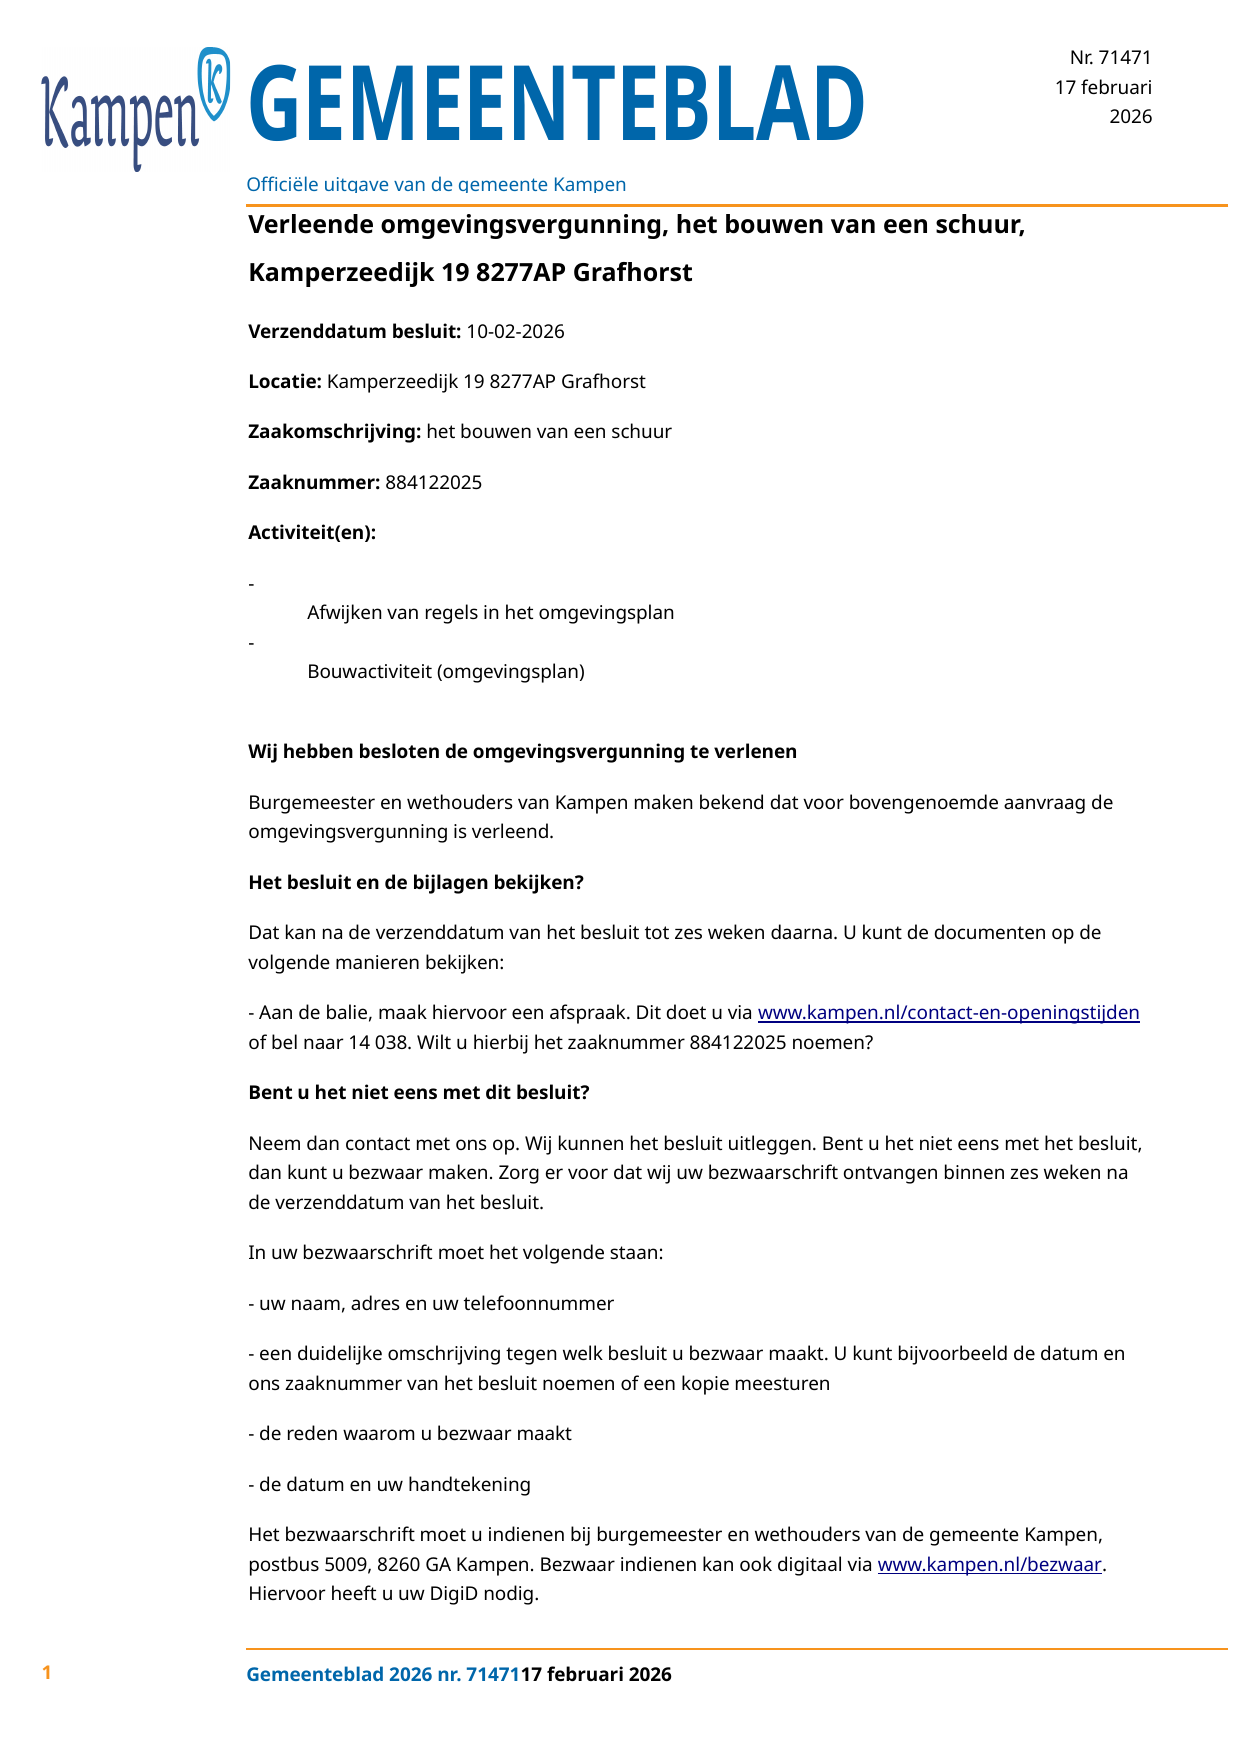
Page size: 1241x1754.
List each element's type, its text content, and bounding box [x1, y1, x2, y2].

text - uw naam, adres en uw telefoonnummer [248, 1290, 1152, 1316]
list Afwijken van regels in het omgevingsplan [248, 599, 1152, 625]
text - Aan de balie, maak hiervoor een afspraak. Dit doet u via www.kampen.nl/contact-en-openingstijden of bel naar 14 038. Wilt u hierbij het zaaknummer 884122025 noemen? [248, 999, 1152, 1055]
text In uw bezwaarschrift moet het volgende staan: [248, 1239, 1152, 1265]
text Het bezwaarschrift moet u indienen bij burgemeester en wethouders van de gemeente Kampen, postbus 5009, 8260 GA Kampen. Bezwaar indienen kan ook digitaal via www.kampen.nl/bezwaar. Hiervoor heeft u uw DigiD nodig. [248, 1521, 1152, 1606]
text Zaakomschrijving: het bouwen van een schuur [248, 419, 1152, 444]
text - de reden waarom u bezwaar maakt [248, 1420, 1152, 1446]
text Zaaknummer: 884122025 [248, 469, 1152, 495]
text Bent u het niet eens met dit besluit? [248, 1079, 1152, 1105]
text Neem dan contact met ons op. Wij kunnen het besluit uitleggen. Bent u het niet eens met het besluit, dan kunt u bezwaar maken. Zorg er voor dat wij uw bezwaarschrift ontvangen binnen zes weken na de verzenddatum van het besluit. [248, 1130, 1152, 1215]
text Verzenddatum besluit: 10-02-2026 [248, 318, 1152, 344]
picture [41, 47, 231, 172]
text Locatie: Kamperzeedijk 19 8277AP Grafhorst [248, 368, 1152, 394]
text Activiteit(en): [248, 519, 1152, 545]
text - een duidelijke omschrijving tegen welk besluit u bezwaar maakt. U kunt bijvoorbeeld de datum en ons zaaknummer van het besluit noemen of een kopie meesturen [248, 1340, 1152, 1396]
text Burgemeester en wethouders van Kampen maken bekend dat voor bovengenoemde aanvraag de omgevingsvergunning is verleend. [248, 789, 1152, 844]
text - de datum en uw handtekening [248, 1471, 1152, 1497]
text Dat kan na de verzenddatum van het besluit tot zes weken daarna. U kunt de documenten op de volgende manieren bekijken: [248, 919, 1152, 975]
text Wij hebben besloten de omgevingsvergunning te verlenen [248, 739, 1152, 764]
list Bouwactiviteit (omgevingsplan) [248, 659, 1152, 684]
text Het besluit en de bijlagen bekijken? [248, 869, 1152, 895]
text Verleende omgevingsvergunning, het bouwen van een schuur, Kamperzeedijk 19 8277AP Grafhorst [248, 207, 1152, 288]
